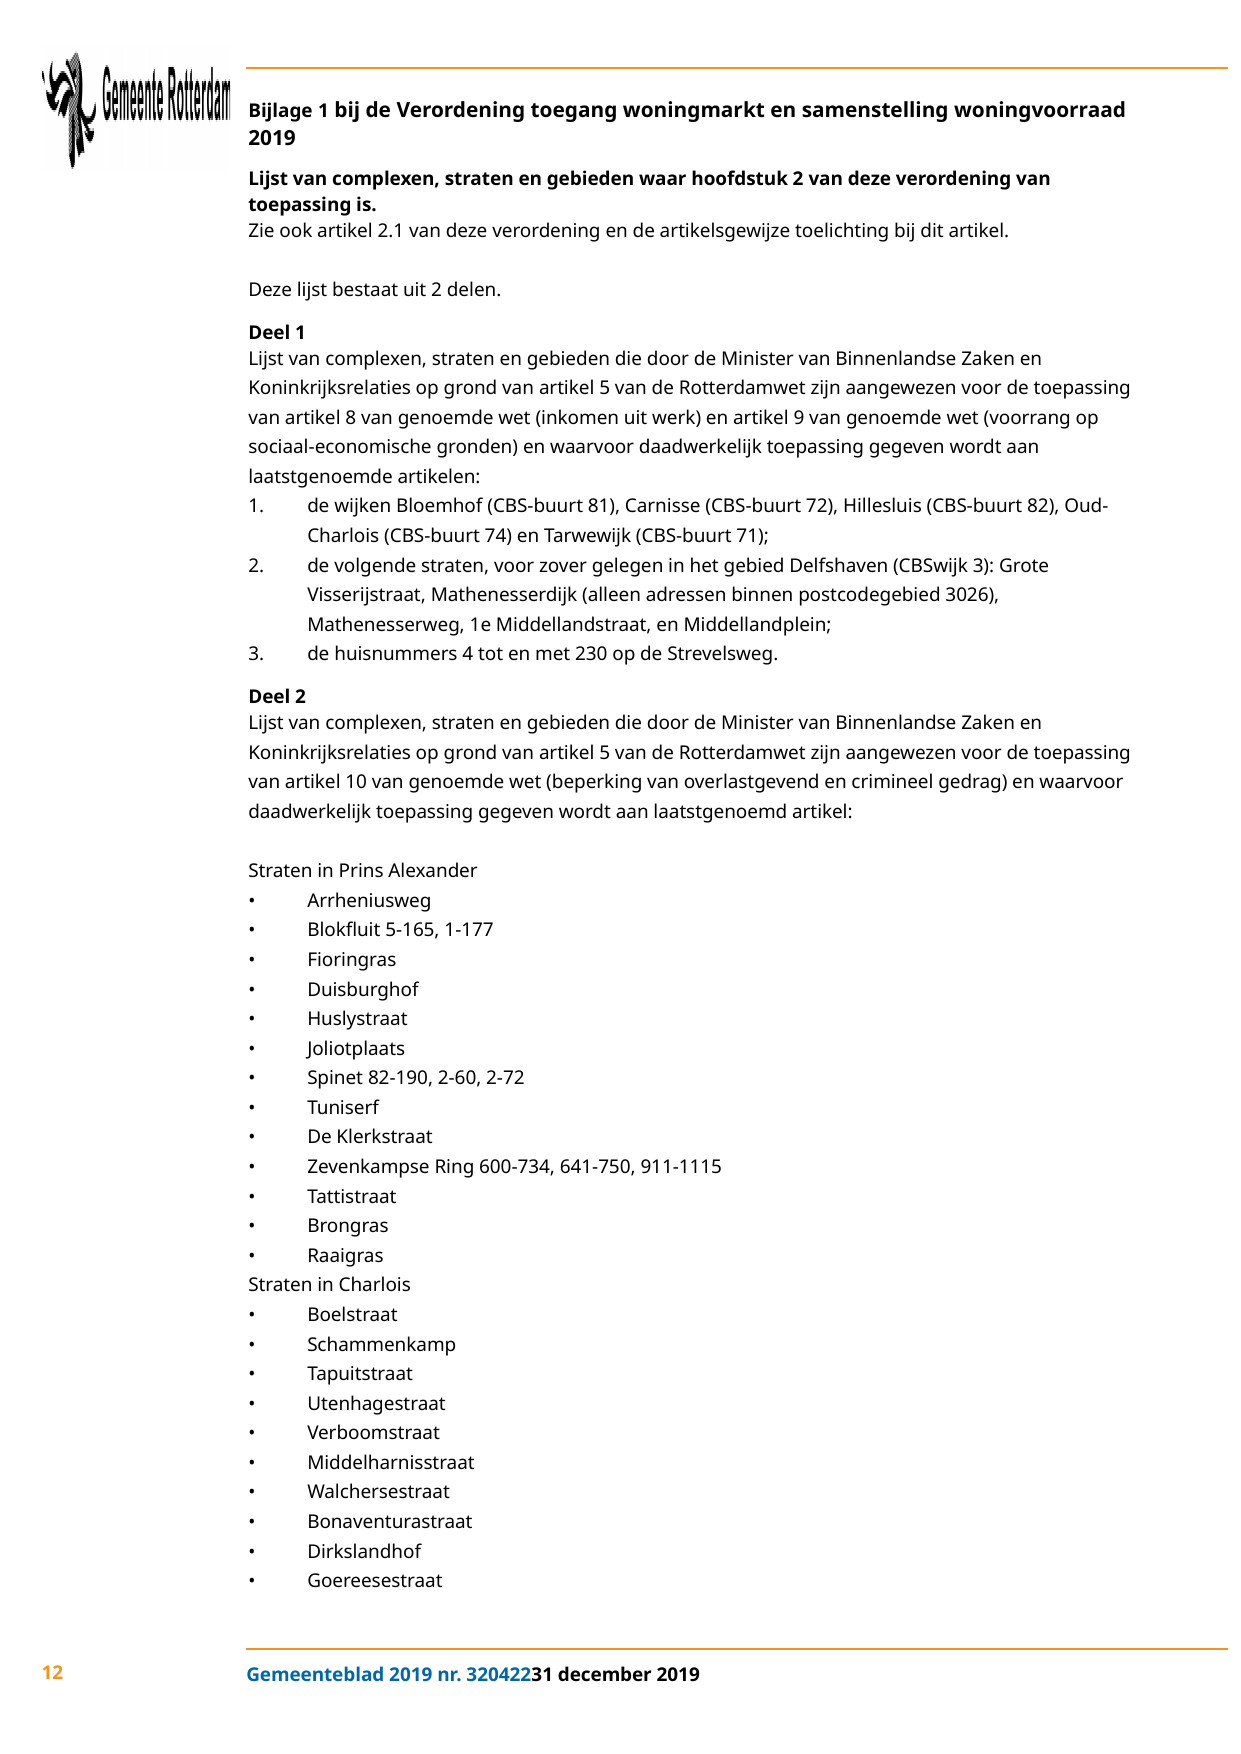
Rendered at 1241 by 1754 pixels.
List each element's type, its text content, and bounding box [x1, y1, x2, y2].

list Blokfluit 5-165, 1-177 [248, 917, 1152, 942]
text Deel 2 [248, 684, 1152, 709]
list Goereesestraat [248, 1567, 1152, 1593]
list Joliotplaats [248, 1035, 1152, 1061]
text Lijst van complexen, straten en gebieden die door de Minister van Binnenlandse Zaken en Koninkrijksrelaties op grond van artikel 5 van de Rotterdamwet zijn aangewezen voor de toepassing van artikel 10 van genoemde wet (beperking van overlastgevend en crimineel gedrag) en waarvoor daadwerkelijk toepassing gegeven wordt aan laatstgenoemd artikel: [248, 709, 1152, 824]
list Dirkslandhof [248, 1538, 1152, 1563]
list Schammenkamp [248, 1331, 1152, 1356]
list Duisburghof [248, 976, 1152, 1001]
list Raaigras [248, 1242, 1152, 1268]
list Bonaventurastraat [248, 1508, 1152, 1534]
list Boelstraat [248, 1301, 1152, 1327]
list Middelharnisstraat [248, 1449, 1152, 1475]
list Brongras [248, 1212, 1152, 1238]
text Lijst van complexen, straten en gebieden waar hoofdstuk 2 van deze verordening van toepassing is. [248, 165, 1152, 217]
list de volgende straten, voor zover gelegen in het gebied Delfshaven (CBSwijk 3): Grote Visserijstraat, Mathenesserdijk (alleen adressen binnen postcodegebied 3026), Mathenesserweg, 1e Middellandstraat, en Middellandplein; [248, 552, 1152, 637]
picture [41, 47, 231, 172]
text Deze lijst bestaat uit 2 delen. [248, 276, 1152, 302]
list Walchersestraat [248, 1479, 1152, 1504]
list de wijken Bloemhof (CBS-buurt 81), Carnisse (CBS-buurt 72), Hillesluis (CBS-buurt 82), Oud-Charlois (CBS-buurt 74) en Tarwewijk (CBS-buurt 71); [248, 493, 1152, 548]
list Utenhagestraat [248, 1390, 1152, 1416]
list Huslystraat [248, 1005, 1152, 1031]
list Tattistraat [248, 1183, 1152, 1208]
list Verboomstraat [248, 1419, 1152, 1445]
list De Klerkstraat [248, 1124, 1152, 1149]
list Fioringras [248, 946, 1152, 972]
list Arrheniusweg [248, 887, 1152, 913]
text Zie ook artikel 2.1 van deze verordening en de artikelsgewijze toelichting bij dit artikel. [248, 217, 1152, 242]
list de huisnummers 4 tot en met 230 op de Strevelsweg. [248, 641, 1152, 666]
text Bijlage 1 bij de Verordening toegang woningmarkt en samenstelling woningvoorraad 2019 [248, 95, 1152, 152]
list Spinet 82-190, 2-60, 2-72 [248, 1064, 1152, 1090]
text Lijst van complexen, straten en gebieden die door de Minister van Binnenlandse Zaken en Koninkrijksrelaties op grond van artikel 5 van de Rotterdamwet zijn aangewezen voor de toepassing van artikel 8 van genoemde wet (inkomen uit werk) en artikel 9 van genoemde wet (voorrang op sociaal-economische gronden) en waarvoor daadwerkelijk toepassing gegeven wordt aan laatstgenoemde artikelen: [248, 345, 1152, 489]
text Deel 1 [248, 319, 1152, 345]
list Zevenkampse Ring 600-734, 641-750, 911-1115 [248, 1153, 1152, 1179]
text Straten in Charlois [248, 1272, 1152, 1297]
list Tapuitstraat [248, 1360, 1152, 1386]
list Tuniserf [248, 1094, 1152, 1120]
text Straten in Prins Alexander [248, 857, 1152, 883]
